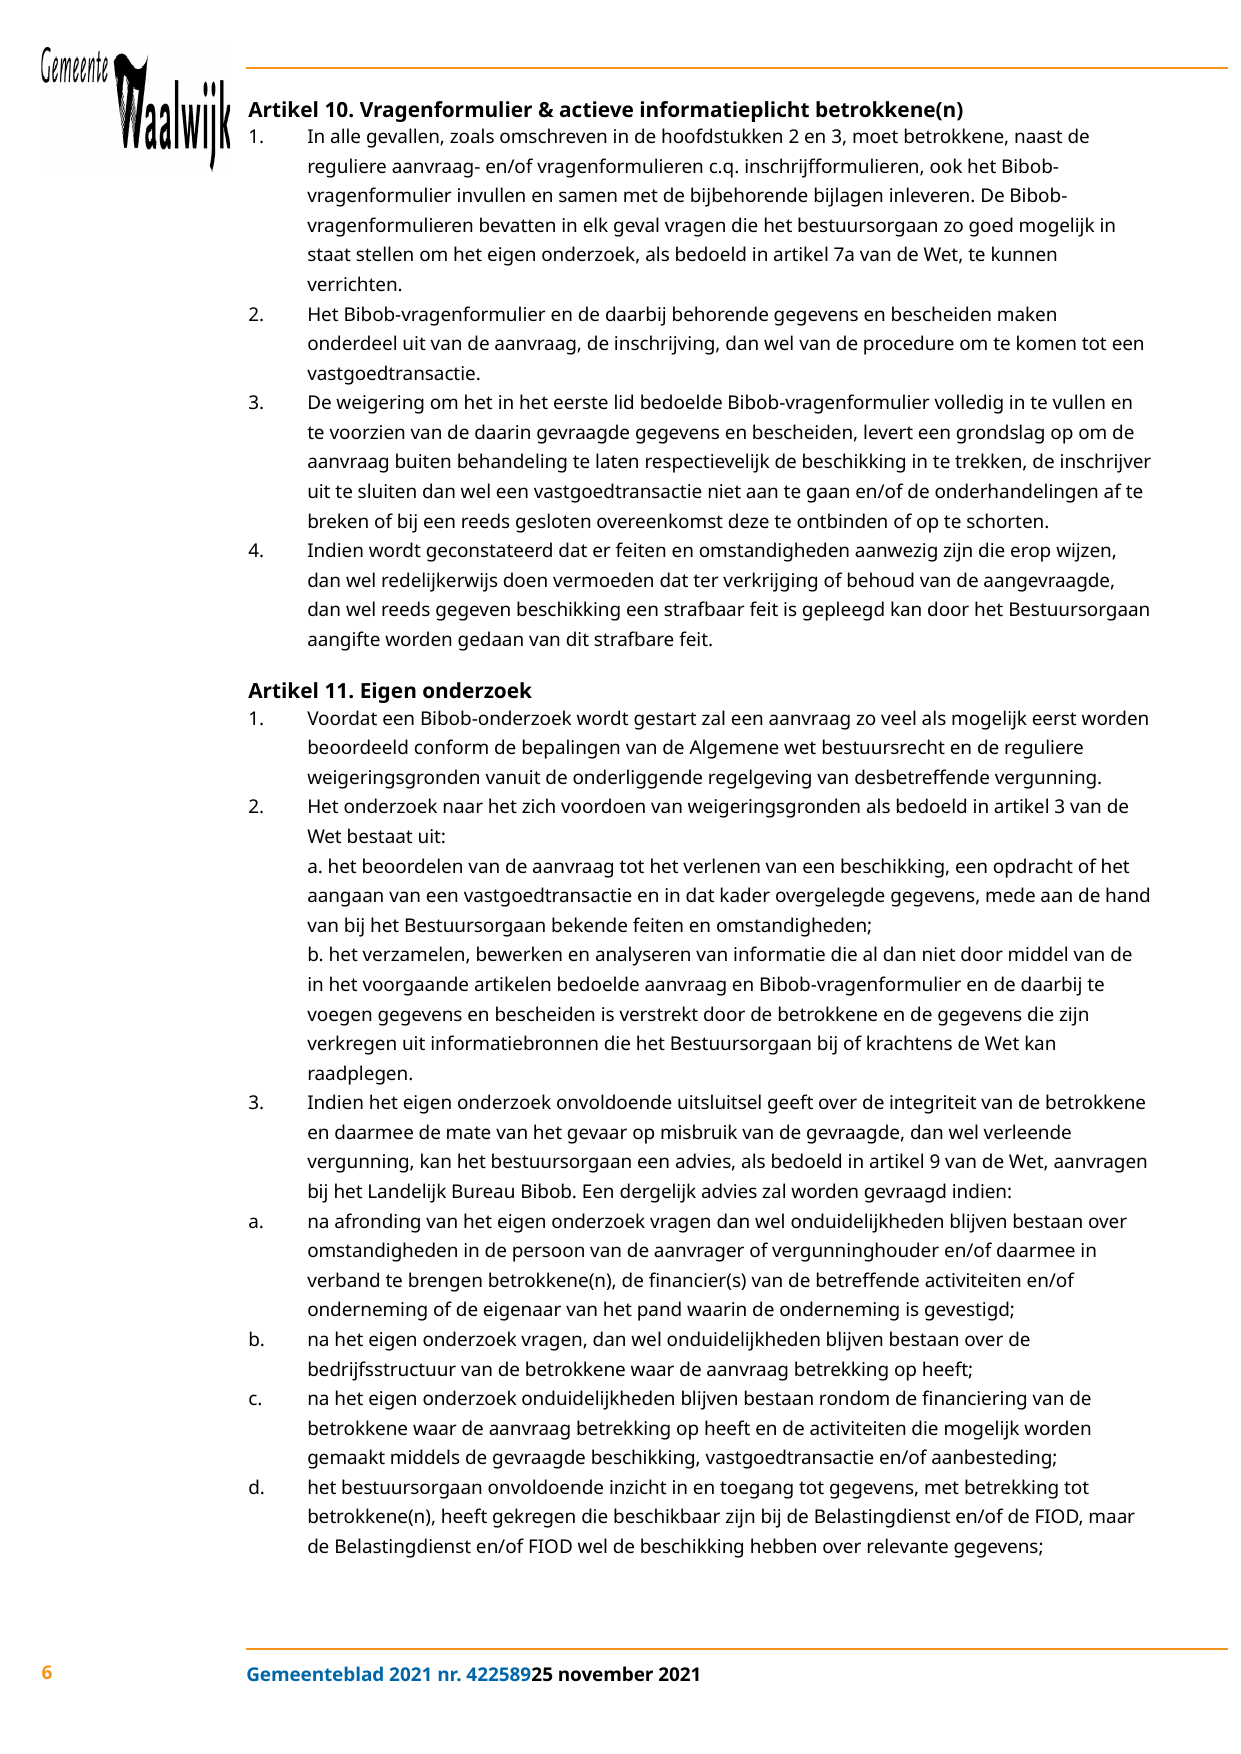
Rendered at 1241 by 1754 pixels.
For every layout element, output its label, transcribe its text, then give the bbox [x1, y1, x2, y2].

list a. het beoordelen van de aanvraag tot het verlenen van een beschikking, een opdracht of het aangaan van een vastgoedtransactie en in dat kader overgelegde gegevens, mede aan de hand van bij het Bestuursorgaan bekende feiten en omstandigheden; [248, 853, 1152, 938]
list b. het verzamelen, bewerken en analyseren van informatie die al dan niet door middel van de in het voorgaande artikelen bedoelde aanvraag en Bibob-vragenformulier en de daarbij te voegen gegevens en bescheiden is verstrekt door de betrokkene en de gegevens die zijn verkregen uit informatiebronnen die het Bestuursorgaan bij of krachtens de Wet kan raadplegen. [248, 942, 1152, 1086]
list Voordat een Bibob-onderzoek wordt gestart zal een aanvraag zo veel als mogelijk eerst worden beoordeeld conform de bepalingen van de Algemene wet bestuursrecht en de reguliere weigeringsgronden vanuit de onderliggende regelgeving van desbetreffende vergunning. [248, 705, 1152, 790]
text Artikel 10. Vragenformulier & actieve informatieplicht betrokkene(n) [248, 95, 1152, 123]
list De weigering om het in het eerste lid bedoelde Bibob-vragenformulier volledig in te vullen en te voorzien van de daarin gevraagde gegevens en bescheiden, levert een grondslag op om de aanvraag buiten behandeling te laten respectievelijk de beschikking in te trekken, de inschrijver uit te sluiten dan wel een vastgoedtransactie niet aan te gaan en/of de onderhandelingen af te breken of bij een reeds gesloten overeenkomst deze te ontbinden of op te schorten. [248, 389, 1152, 533]
list Het Bibob-vragenformulier en de daarbij behorende gegevens en bescheiden maken onderdeel uit van de aanvraag, de inschrijving, dan wel van de procedure om te komen tot een vastgoedtransactie. [248, 301, 1152, 386]
list na afronding van het eigen onderzoek vragen dan wel onduidelijkheden blijven bestaan over omstandigheden in de persoon van de aanvrager of vergunninghouder en/of daarmee in verband te brengen betrokkene(n), de financier(s) van de betreffende activiteiten en/of onderneming of de eigenaar van het pand waarin de onderneming is gevestigd; [248, 1208, 1152, 1322]
list Indien het eigen onderzoek onvoldoende uitsluitsel geeft over de integriteit van de betrokkene en daarmee de mate van het gevaar op misbruik van de gevraagde, dan wel verleende vergunning, kan het bestuursorgaan een advies, als bedoeld in artikel 9 van de Wet, aanvragen bij het Landelijk Bureau Bibob. Een dergelijk advies zal worden gevraagd indien: [248, 1089, 1152, 1204]
picture [41, 47, 231, 172]
list Indien wordt geconstateerd dat er feiten en omstandigheden aanwezig zijn die erop wijzen, dan wel redelijkerwijs doen vermoeden dat ter verkrijging of behoud van de aangevraagde, dan wel reeds gegeven beschikking een strafbaar feit is gepleegd kan door het Bestuursorgaan aangifte worden gedaan van dit strafbare feit. [248, 537, 1152, 652]
list In alle gevallen, zoals omschreven in de hoofdstukken 2 en 3, moet betrokkene, naast de reguliere aanvraag- en/of vragenformulieren c.q. inschrijfformulieren, ook het Bibob-vragenformulier invullen en samen met de bijbehorende bijlagen inleveren. De Bibob-vragenformulieren bevatten in elk geval vragen die het bestuursorgaan zo goed mogelijk in staat stellen om het eigen onderzoek, als bedoeld in artikel 7a van de Wet, te kunnen verrichten. [248, 123, 1152, 297]
list na het eigen onderzoek vragen, dan wel onduidelijkheden blijven bestaan over de bedrijfsstructuur van de betrokkene waar de aanvraag betrekking op heeft; [248, 1326, 1152, 1382]
list het bestuursorgaan onvoldoende inzicht in en toegang tot gegevens, met betrekking tot betrokkene(n), heeft gekregen die beschikbaar zijn bij de Belastingdienst en/of de FIOD, maar de Belastingdienst en/of FIOD wel de beschikking hebben over relevante gegevens; [248, 1474, 1152, 1559]
list Het onderzoek naar het zich voordoen van weigeringsgronden als bedoeld in artikel 3 van de Wet bestaat uit: [248, 794, 1152, 849]
text Artikel 11. Eigen onderzoek [248, 677, 1152, 705]
list na het eigen onderzoek onduidelijkheden blijven bestaan rondom de financiering van de betrokkene waar de aanvraag betrekking op heeft en de activiteiten die mogelijk worden gemaakt middels de gevraagde beschikking, vastgoedtransactie en/of aanbesteding; [248, 1385, 1152, 1470]
